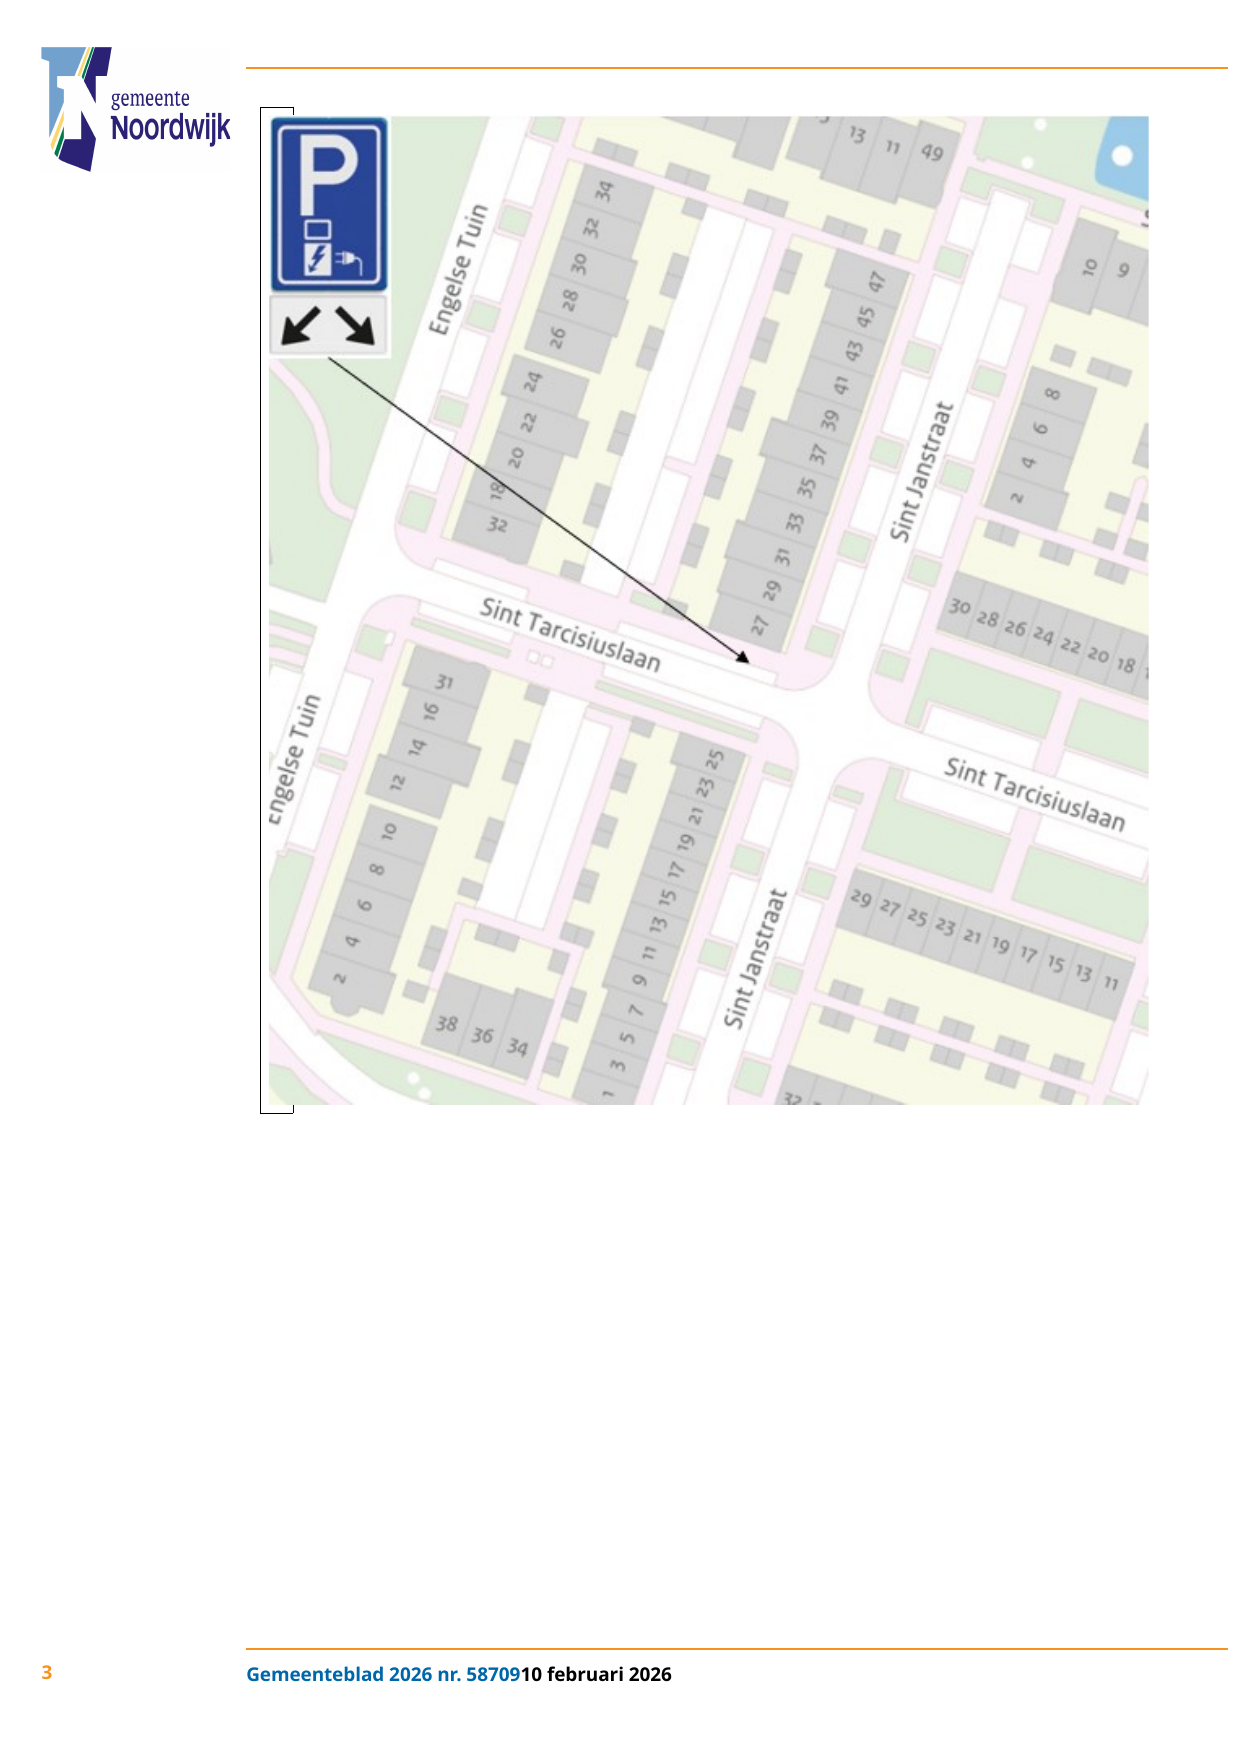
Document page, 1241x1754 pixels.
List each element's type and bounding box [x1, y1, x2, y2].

picture [268, 115, 1149, 1105]
picture [41, 47, 231, 172]
